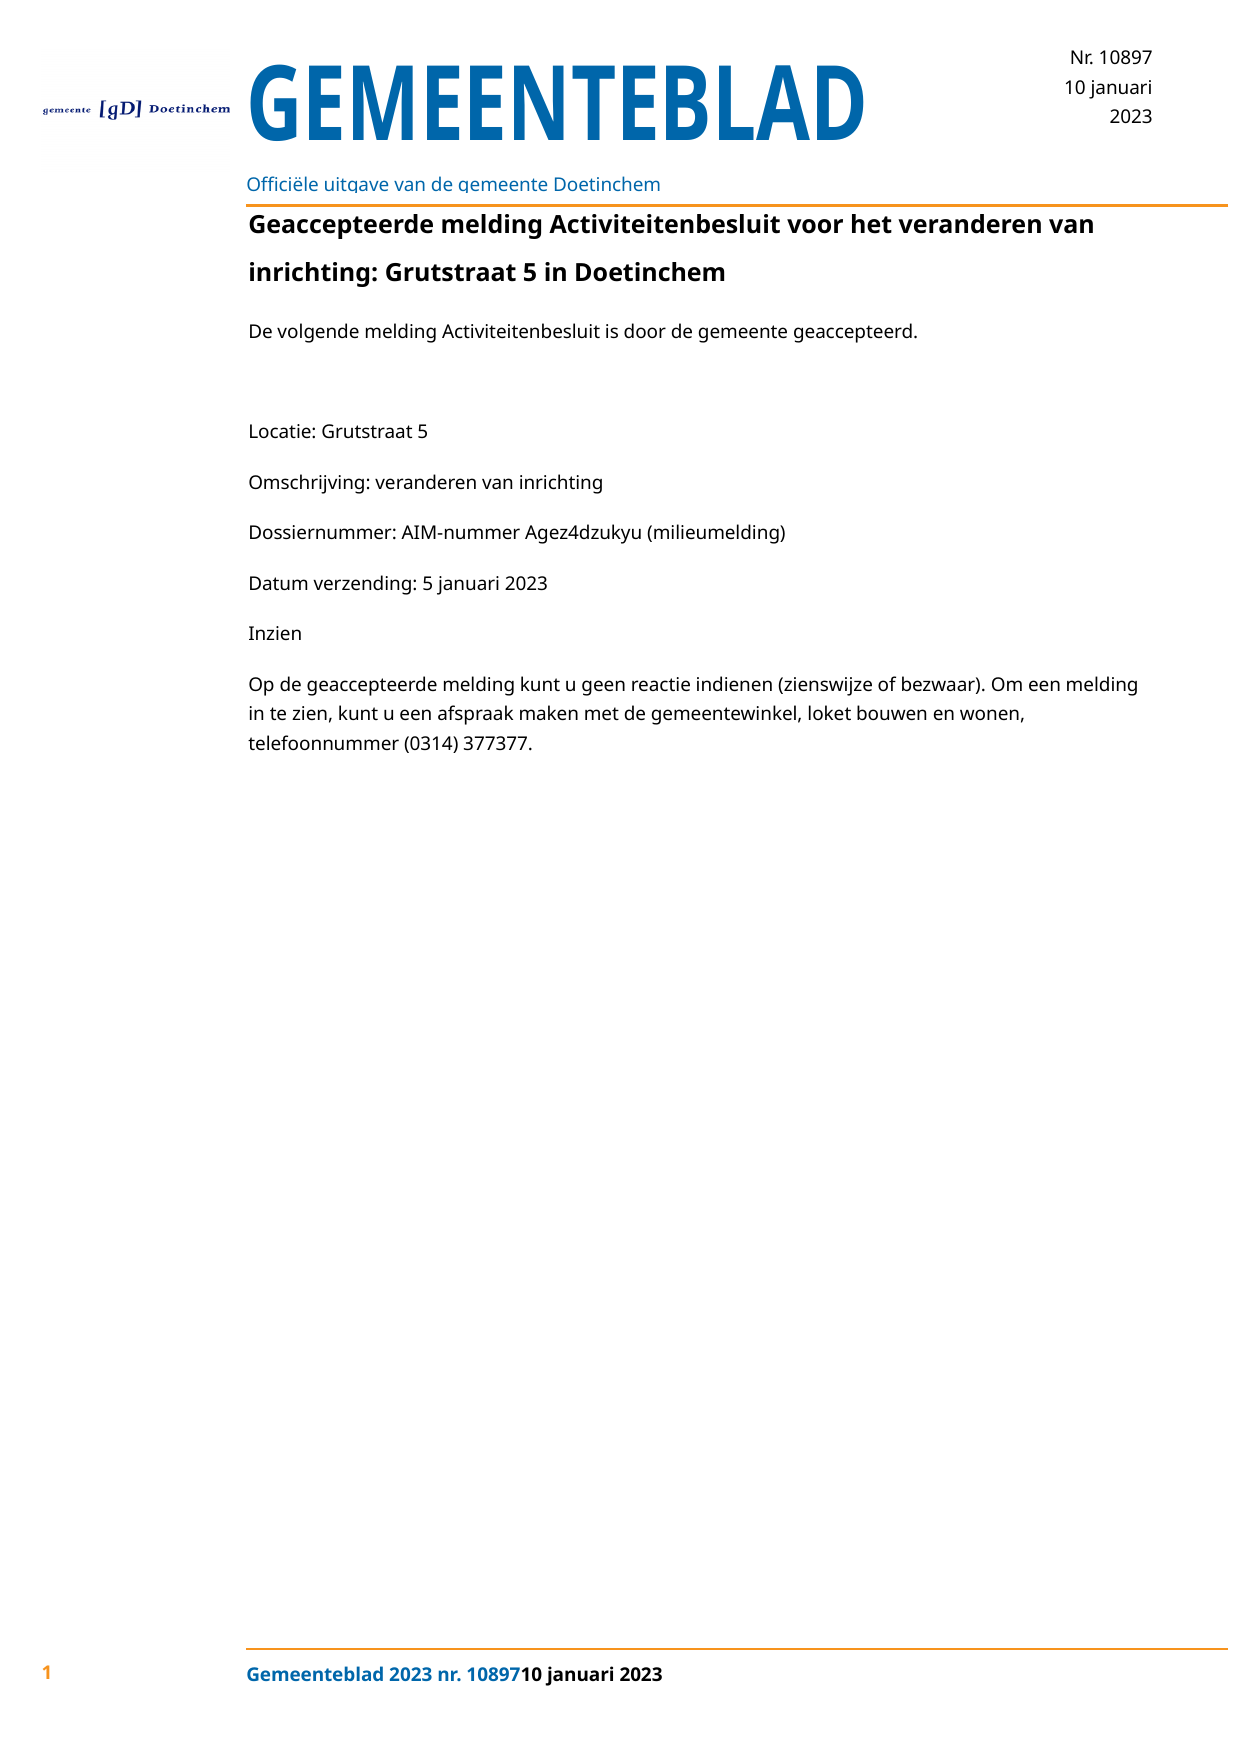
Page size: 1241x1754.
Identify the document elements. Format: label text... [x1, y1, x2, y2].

text De volgende melding Activiteitenbesluit is door de gemeente geaccepteerd. [248, 318, 1152, 344]
text Dossiernummer: AIM-nummer Agez4dzukyu (milieumelding) [248, 519, 1152, 545]
picture [41, 47, 231, 172]
text Geaccepteerde melding Activiteitenbesluit voor het veranderen van inrichting: Grutstraat 5 in Doetinchem [248, 207, 1152, 288]
text Inzien [248, 620, 1152, 646]
text Op de geaccepteerde melding kunt u geen reactie indienen (zienswijze of bezwaar). Om een melding in te zien, kunt u een afspraak maken met de gemeentewinkel, loket bouwen en wonen, telefoonnummer (0314) 377377. [248, 671, 1152, 756]
text Datum verzending: 5 januari 2023 [248, 570, 1152, 596]
text Omschrijving: veranderen van inrichting [248, 469, 1152, 495]
text Locatie: Grutstraat 5 [248, 419, 1152, 444]
